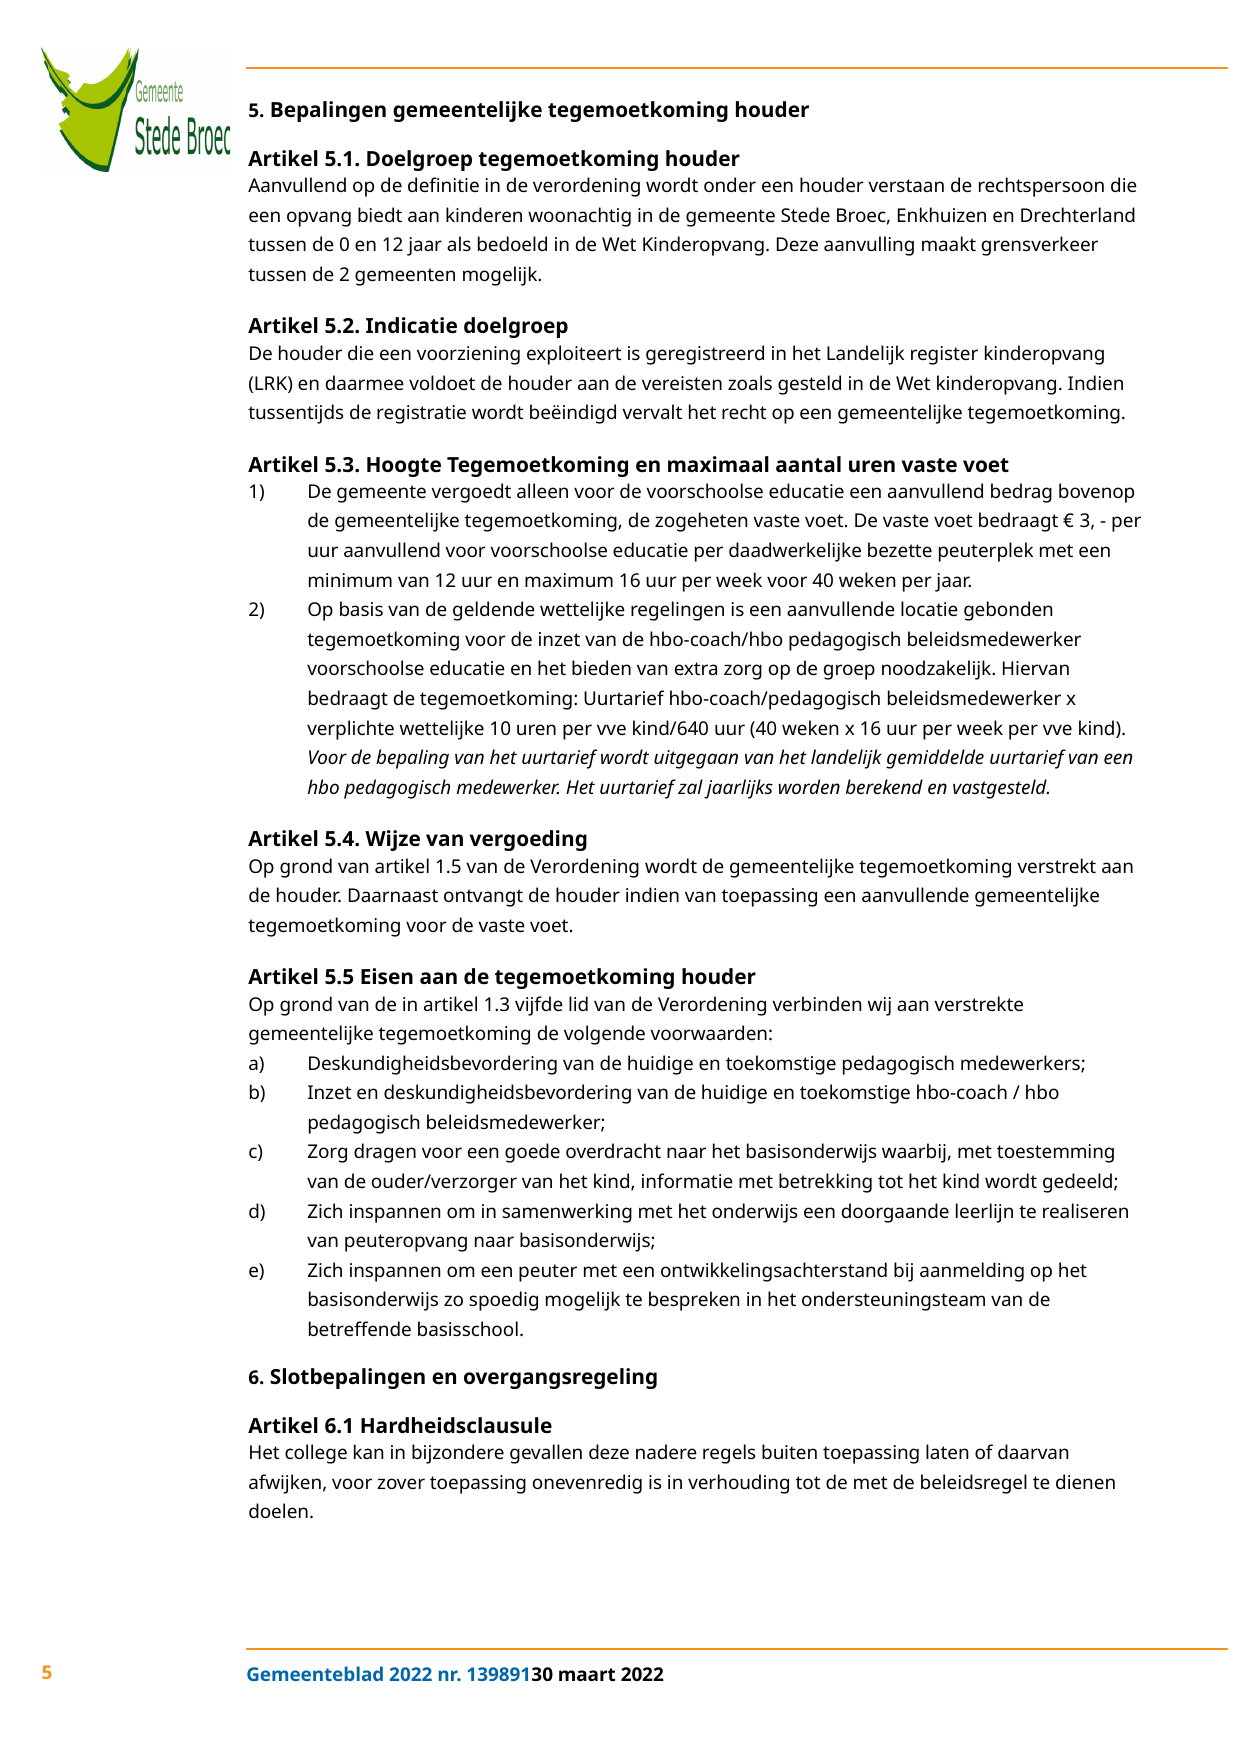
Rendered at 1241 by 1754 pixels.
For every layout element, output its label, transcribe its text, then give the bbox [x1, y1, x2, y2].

list Voor de bepaling van het uurtarief wordt uitgegaan van het landelijk gemiddelde uurtarief van een hbo pedagogisch medewerker. Het uurtarief zal jaarlijks worden berekend en vastgesteld. [248, 744, 1152, 800]
text Op grond van artikel 1.5 van de Verordening wordt de gemeentelijke tegemoetkoming verstrekt aan de houder. Daarnaast ontvangt de houder indien van toepassing een aanvullende gemeentelijke tegemoetkoming voor de vaste voet. [248, 853, 1152, 938]
list Zich inspannen om in samenwerking met het onderwijs een doorgaande leerlijn te realiseren van peuteropvang naar basisonderwijs; [248, 1198, 1152, 1253]
text Artikel 5.1. Doelgroep tegemoetkoming houder [248, 144, 1152, 172]
text 5. Bepalingen gemeentelijke tegemoetkoming houder [248, 95, 1152, 123]
list Deskundigheidsbevordering van de huidige en toekomstige pedagogisch medewerkers; [248, 1050, 1152, 1076]
text Op grond van de in artikel 1.3 vijfde lid van de Verordening verbinden wij aan verstrekte gemeentelijke tegemoetkoming de volgende voorwaarden: [248, 991, 1152, 1046]
picture [41, 47, 231, 172]
list Inzet en deskundigheidsbevordering van de huidige en toekomstige hbo-coach / hbo pedagogisch beleidsmedewerker; [248, 1079, 1152, 1135]
text Artikel 5.2. Indicatie doelgroep [248, 312, 1152, 340]
text Aanvullend op de definitie in de verordening wordt onder een houder verstaan de rechtspersoon die een opvang biedt aan kinderen woonachtig in de gemeente Stede Broec, Enkhuizen en Drechterland tussen de 0 en 12 jaar als bedoeld in de Wet Kinderopvang. Deze aanvulling maakt grensverkeer tussen de 2 gemeenten mogelijk. [248, 172, 1152, 287]
list Zorg dragen voor een goede overdracht naar het basisonderwijs waarbij, met toestemming van de ouder/verzorger van het kind, informatie met betrekking tot het kind wordt gedeeld; [248, 1139, 1152, 1194]
list Zich inspannen om een peuter met een ontwikkelingsachterstand bij aanmelding op het basisonderwijs zo spoedig mogelijk te bespreken in het ondersteuningsteam van de betreffende basisschool. [248, 1257, 1152, 1342]
list Op basis van de geldende wettelijke regelingen is een aanvullende locatie gebonden tegemoetkoming voor de inzet van de hbo-coach/hbo pedagogisch beleidsmedewerker voorschoolse educatie en het bieden van extra zorg op de groep noodzakelijk. Hiervan bedraagt de tegemoetkoming: Uurtarief hbo-coach/pedagogisch beleidsmedewerker x verplichte wettelijke 10 uren per vve kind/640 uur (40 weken x 16 uur per week per vve kind). [248, 596, 1152, 741]
list De gemeente vergoedt alleen voor de voorschoolse educatie een aanvullend bedrag bovenop de gemeentelijke tegemoetkoming, de zogeheten vaste voet. De vaste voet bedraagt € 3, - per uur aanvullend voor voorschoolse educatie per daadwerkelijke bezette peuterplek met een minimum van 12 uur en maximum 16 uur per week voor 40 weken per jaar. [248, 478, 1152, 593]
text Artikel 5.5 Eisen aan de tegemoetkoming houder [248, 962, 1152, 991]
text Artikel 6.1 Hardheidsclausule [248, 1411, 1152, 1439]
text Artikel 5.4. Wijze van vergoeding [248, 824, 1152, 853]
text Het college kan in bijzondere gevallen deze nadere regels buiten toepassing laten of daarvan afwijken, voor zover toepassing onevenredig is in verhouding tot de met de beleidsregel te dienen doelen. [248, 1439, 1152, 1524]
text De houder die een voorziening exploiteert is geregistreerd in het Landelijk register kinderopvang (LRK) en daarmee voldoet de houder aan de vereisten zoals gesteld in de Wet kinderopvang. Indien tussentijds de registratie wordt beëindigd vervalt het recht op een gemeentelijke tegemoetkoming. [248, 340, 1152, 425]
text Artikel 5.3. Hoogte Tegemoetkoming en maximaal aantal uren vaste voet [248, 450, 1152, 478]
text 6. Slotbepalingen en overgangsregeling [248, 1362, 1152, 1390]
